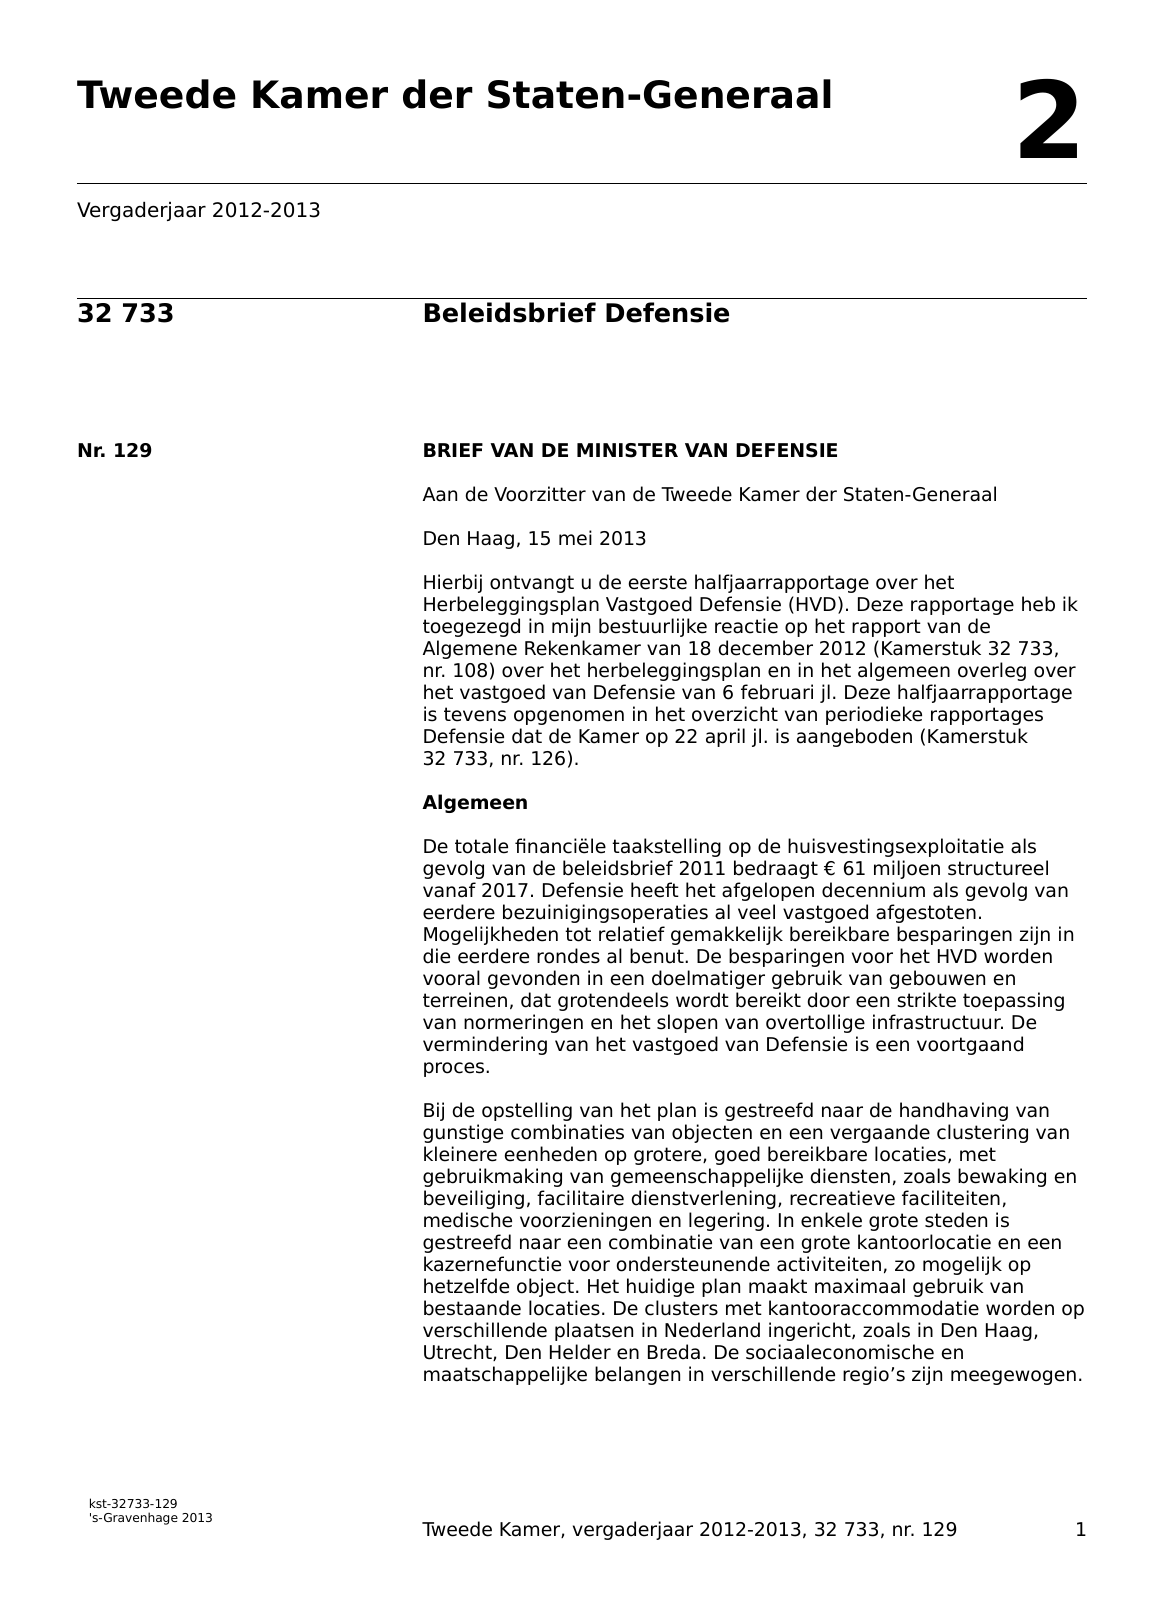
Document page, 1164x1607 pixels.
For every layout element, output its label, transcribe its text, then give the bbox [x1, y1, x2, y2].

subtitle Nr. 129 BRIEF VAN DE MINISTER VAN DEFENSIE [77, 440, 1087, 462]
text Den Haag, 15 mei 2013 [422, 528, 1087, 550]
table_header 2 [886, 59, 1087, 183]
text 's-Gravenhage 2013 [88, 1511, 323, 1525]
text De totale financiële taakstelling op de huisvestingsexploitatie als gevolg van de beleidsbrief 2011 bedraagt € 61 miljoen structureel vanaf 2017. Defensie heeft het afgelopen decennium als gevolg van eerdere bezuinigingsoperaties al veel vastgoed afgestoten. Mogelijkheden tot relatief gemakkelijk bereikbare besparingen zijn in die eerdere rondes al benut. De besparingen voor het HVD worden vooral gevonden in een doelmatiger gebruik van gebouwen en terreinen, dat grotendeels wordt bereikt door een strikte toepassing van normeringen en het slopen van overtollige infrastructuur. De vermindering van het vastgoed van Defensie is een voortgaand proces. [422, 836, 1087, 1078]
text Bij de opstelling van het plan is gestreefd naar de handhaving van gunstige combinaties van objecten en een vergaande clustering van kleinere eenheden op grotere, goed bereikbare locaties, met gebruikmaking van gemeenschappelijke diensten, zoals bewaking en beveiliging, facilitaire dienstverlening, recreatieve faciliteiten, medische voorzieningen en legering. In enkele grote steden is gestreefd naar een combinatie van een grote kantoorlocatie en een kazernefunctie voor ondersteunende activiteiten, zo mogelijk op hetzelfde object. Het huidige plan maakt maximaal gebruik van bestaande locaties. De clusters met kantooraccommodatie worden op verschillende plaatsen in Nederland ingericht, zoals in Den Haag, Utrecht, Den Helder en Breda. De sociaaleconomische en maatschappelijke belangen in verschillende regio’s zijn meegewogen. [422, 1100, 1087, 1386]
subtitle 32 733 Beleidsbrief Defensie [77, 299, 1087, 329]
text kst-32733-129 [88, 1497, 323, 1511]
subtitle Algemeen [422, 792, 1087, 814]
text Aan de Voorzitter van de Tweede Kamer der Staten-Generaal [422, 484, 1087, 506]
text Hierbij ontvangt u de eerste halfjaarrapportage over het Herbeleggingsplan Vastgoed Defensie (HVD). Deze rapportage heb ik toegezegd in mijn bestuurlijke reactie op het rapport van de Algemene Rekenkamer van 18 december 2012 (Kamerstuk 32 733, nr. 108) over het herbeleggingsplan en in het algemeen overleg over het vastgoed van Defensie van 6 februari jl. Deze halfjaarrapportage is tevens opgenomen in het overzicht van periodieke rapportages Defensie dat de Kamer op 22 april jl. is aangeboden (Kamerstuk 32 733, nr. 126). [422, 572, 1087, 770]
table_header Tweede Kamer der Staten-Generaal [77, 59, 886, 183]
table_cell Vergaderjaar 2012-2013 [77, 184, 1087, 298]
